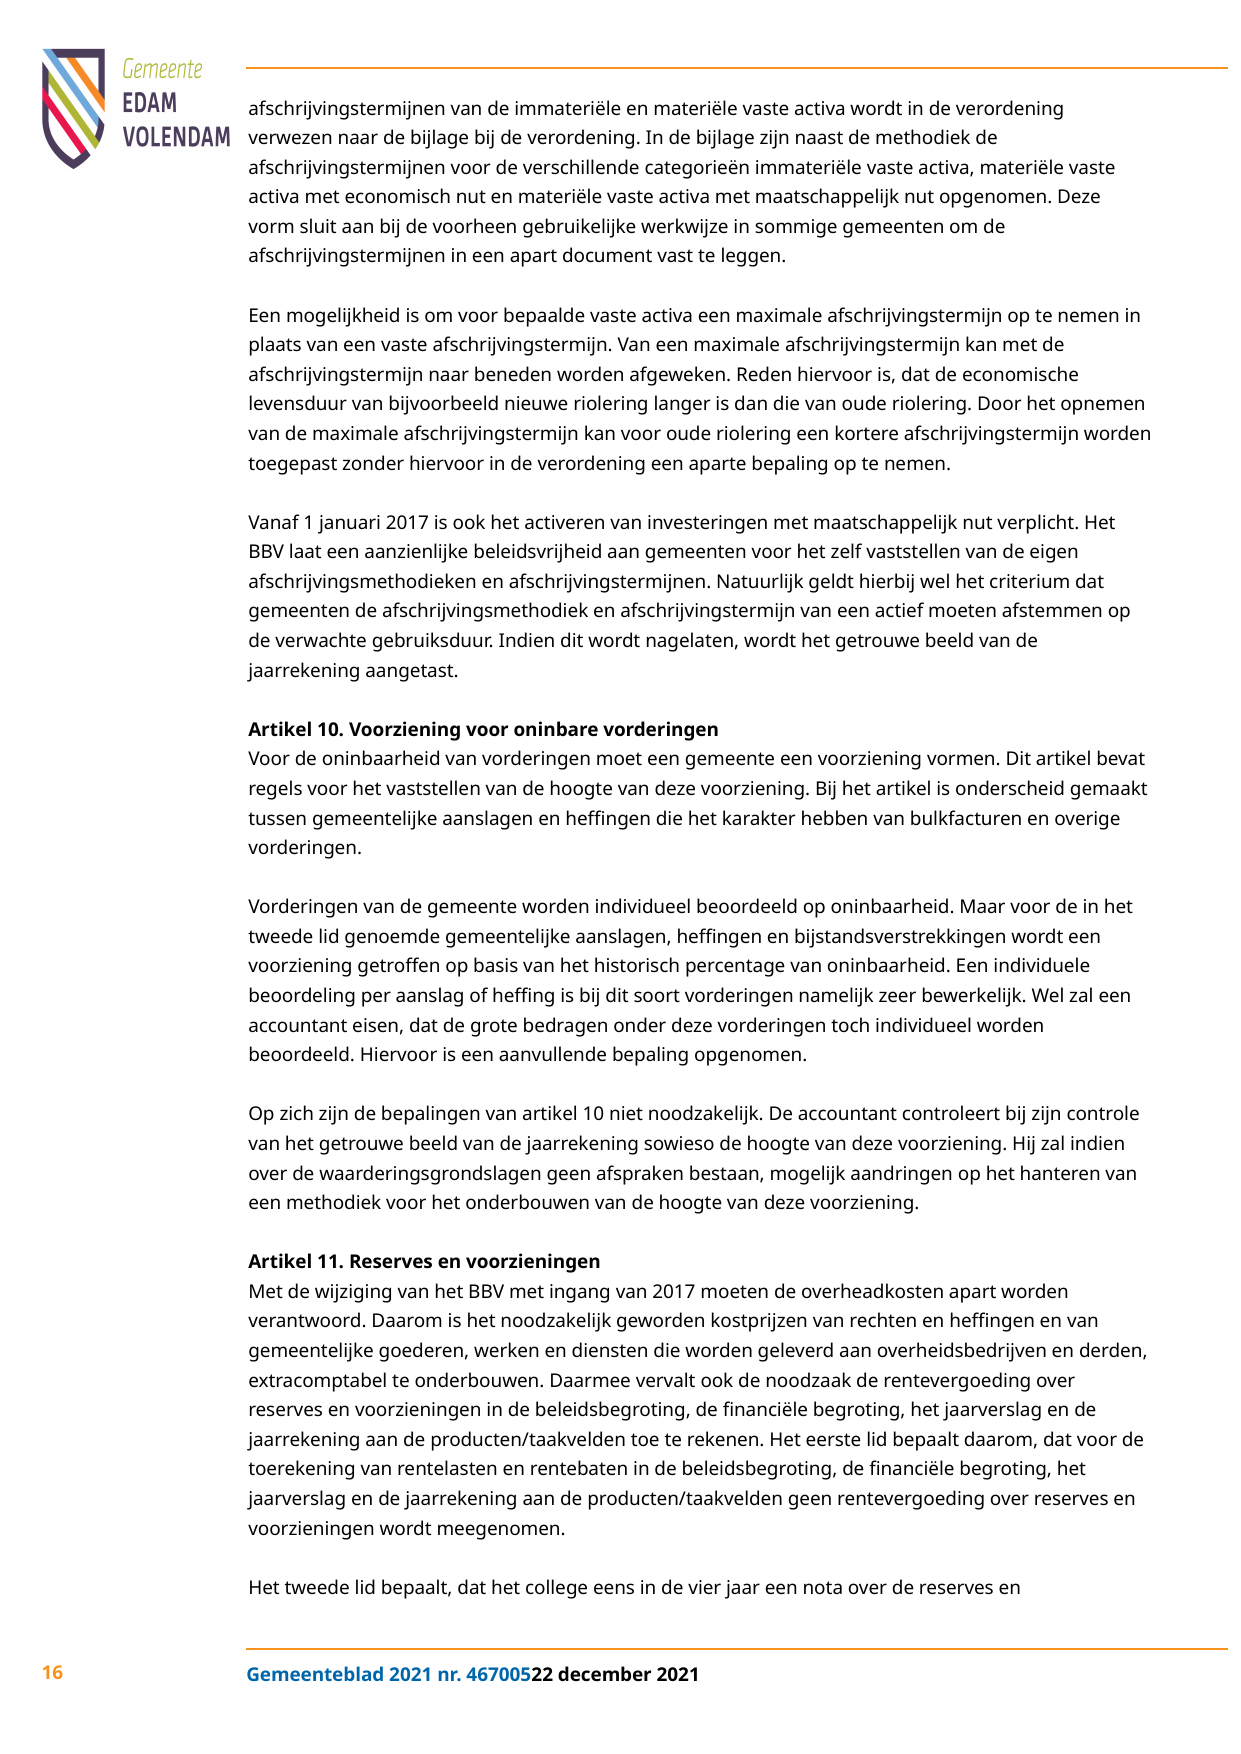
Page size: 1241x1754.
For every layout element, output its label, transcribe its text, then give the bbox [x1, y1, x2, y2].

text Op zich zijn de bepalingen van artikel 10 niet noodzakelijk. De accountant controleert bij zijn controle van het getrouwe beeld van de jaarrekening sowieso de hoogte van deze voorziening. Hij zal indien over de waarderingsgrondslagen geen afspraken bestaan, mogelijk aandringen op het hanteren van een methodiek voor het onderbouwen van de hoogte van deze voorziening. [248, 1101, 1152, 1215]
text Vorderingen van de gemeente worden individueel beoordeeld op oninbaarheid. Maar voor de in het tweede lid genoemde gemeentelijke aanslagen, heffingen en bijstandsverstrekkingen wordt een voorziening getroffen op basis van het historisch percentage van oninbaarheid. Een individuele beoordeling per aanslag of heffing is bij dit soort vorderingen namelijk zeer bewerkelijk. Wel zal een accountant eisen, dat de grote bedragen onder deze vorderingen toch individueel worden beoordeeld. Hiervoor is een aanvullende bepaling opgenomen. [248, 893, 1152, 1067]
text Met de wijziging van het BBV met ingang van 2017 moeten de overheadkosten apart worden verantwoord. Daarom is het noodzakelijk geworden kostprijzen van rechten en heffingen en van gemeentelijke goederen, werken en diensten die worden geleverd aan overheidsbedrijven en derden, extracomptabel te onderbouwen. Daarmee vervalt ook de noodzaak de rentevergoeding over reserves en voorzieningen in de beleidsbegroting, de financiële begroting, het jaarverslag en de jaarrekening aan de producten/taakvelden toe te rekenen. Het eerste lid bepaalt daarom, dat voor de toerekening van rentelasten en rentebaten in de beleidsbegroting, de financiële begroting, het jaarverslag en de jaarrekening aan de producten/taakvelden geen rentevergoeding over reserves en voorzieningen wordt meegenomen. [248, 1278, 1152, 1541]
text Een mogelijkheid is om voor bepaalde vaste activa een maximale afschrijvingstermijn op te nemen in plaats van een vaste afschrijvingstermijn. Van een maximale afschrijvingstermijn kan met de afschrijvingstermijn naar beneden worden afgeweken. Reden hiervoor is, dat de economische levensduur van bijvoorbeeld nieuwe riolering langer is dan die van oude riolering. Door het opnemen van de maximale afschrijvingstermijn kan voor oude riolering een kortere afschrijvingstermijn worden toegepast zonder hiervoor in de verordening een aparte bepaling op te nemen. [248, 302, 1152, 476]
text afschrijvingstermijnen van de immateriële en materiële vaste activa wordt in de verordening verwezen naar de bijlage bij de verordening. In de bijlage zijn naast de methodiek de afschrijvingstermijnen voor de verschillende categorieën immateriële vaste activa, materiële vaste activa met economisch nut en materiële vaste activa met maatschappelijk nut opgenomen. Deze vorm sluit aan bij de voorheen gebruikelijke werkwijze in sommige gemeenten om de afschrijvingstermijnen in een apart document vast te leggen. [248, 95, 1152, 268]
text Artikel 11. Reserves en voorzieningen [248, 1248, 1152, 1274]
text Het tweede lid bepaalt, dat het college eens in de vier jaar een nota over de reserves en [248, 1574, 1152, 1600]
text Artikel 10. Voorziening voor oninbare vorderingen [248, 716, 1152, 742]
text Vanaf 1 januari 2017 is ook het activeren van investeringen met maatschappelijk nut verplicht. Het BBV laat een aanzienlijke beleidsvrijheid aan gemeenten voor het zelf vaststellen van de eigen afschrijvingsmethodieken en afschrijvingstermijnen. Natuurlijk geldt hierbij wel het criterium dat gemeenten de afschrijvingsmethodiek en afschrijvingstermijn van een actief moeten afstemmen op de verwachte gebruiksduur. Indien dit wordt nagelaten, wordt het getrouwe beeld van de jaarrekening aangetast. [248, 509, 1152, 683]
picture [41, 47, 231, 172]
text Voor de oninbaarheid van vorderingen moet een gemeente een voorziening vormen. Dit artikel bevat regels voor het vaststellen van de hoogte van deze voorziening. Bij het artikel is onderscheid gemaakt tussen gemeentelijke aanslagen en heffingen die het karakter hebben van bulkfacturen en overige vorderingen. [248, 746, 1152, 860]
